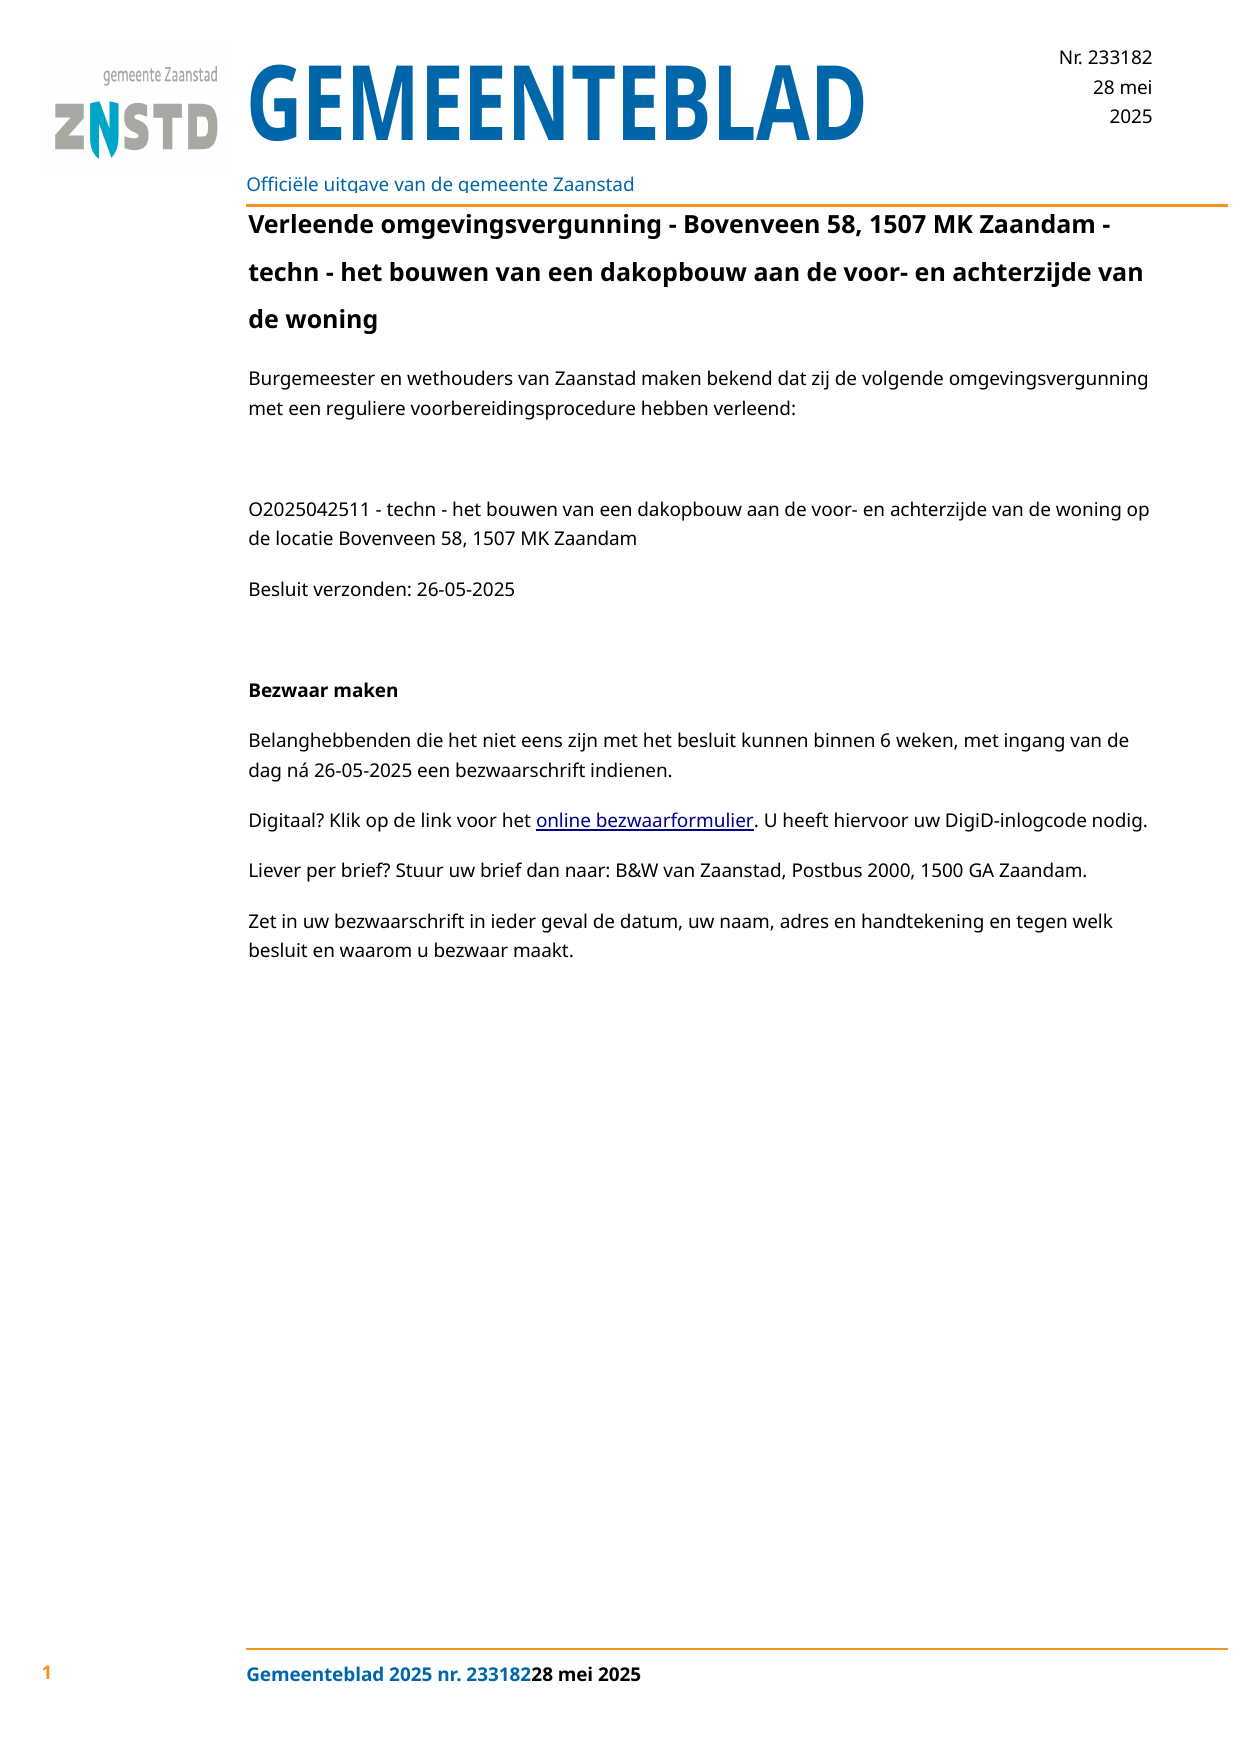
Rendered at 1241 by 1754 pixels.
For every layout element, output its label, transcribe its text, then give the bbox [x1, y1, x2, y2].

picture [41, 47, 231, 172]
text Digitaal? Klik op de link voor het online bezwaarformulier. U heeft hiervoor uw DigiD-inlogcode nodig. [248, 807, 1152, 833]
text Bezwaar maken [248, 677, 1152, 702]
text Verleende omgevingsvergunning - Bovenveen 58, 1507 MK Zaandam - techn - het bouwen van een dakopbouw aan de voor- en achterzijde van de woning [248, 207, 1152, 336]
text Belanghebbenden die het niet eens zijn met het besluit kunnen binnen 6 weken, met ingang van de dag ná 26-05-2025 een bezwaarschrift indienen. [248, 727, 1152, 782]
text Besluit verzonden: 26-05-2025 [248, 576, 1152, 602]
text Liever per brief? Stuur uw brief dan naar: B&W van Zaanstad, Postbus 2000, 1500 GA Zaandam. [248, 858, 1152, 883]
text O2025042511 - techn - het bouwen van een dakopbouw aan de voor- en achterzijde van de woning op de locatie Bovenveen 58, 1507 MK Zaandam [248, 496, 1152, 551]
text Burgemeester en wethouders van Zaanstad maken bekend dat zij de volgende omgevingsvergunning met een reguliere voorbereidingsprocedure hebben verleend: [248, 366, 1152, 421]
text Zet in uw bezwaarschrift in ieder geval de datum, uw naam, adres en handtekening en tegen welk besluit en waarom u bezwaar maakt. [248, 908, 1152, 963]
